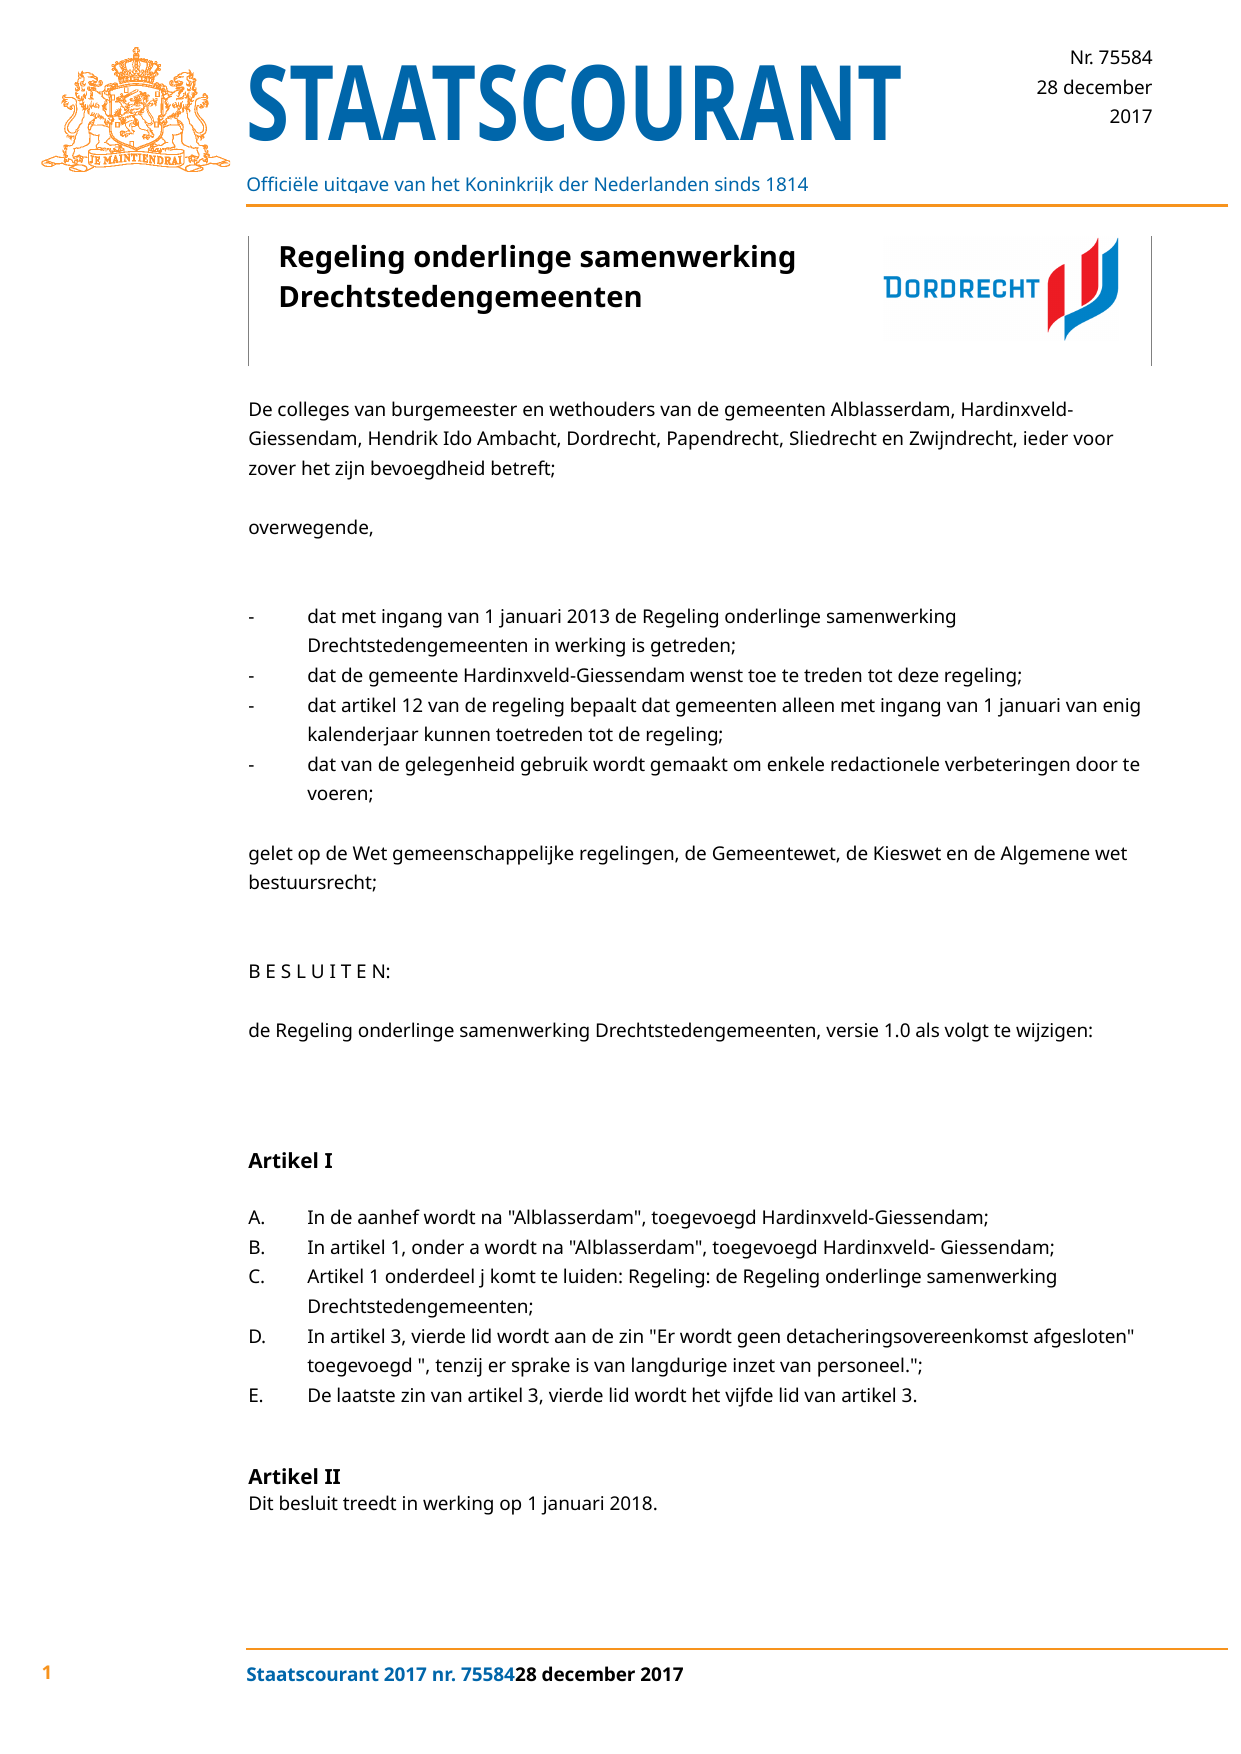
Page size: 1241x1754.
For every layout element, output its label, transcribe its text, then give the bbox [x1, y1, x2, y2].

list In artikel 3, vierde lid wordt aan de zin "Er wordt geen detacheringsovereenkomst afgesloten" toegevoegd ", tenzij er sprake is van langdurige inzet van personeel."; [248, 1323, 1152, 1378]
list In de aanhef wordt na "Alblasserdam", toegevoegd Hardinxveld-Giessendam; [248, 1204, 1152, 1230]
list In artikel 1, onder a wordt na "Alblasserdam", toegevoegd Hardinxveld- Giessendam; [248, 1234, 1152, 1260]
text B E S L U I T E N: [248, 958, 1152, 984]
picture [41, 47, 231, 172]
text overwegende, [248, 514, 1152, 540]
picture [882, 236, 1119, 341]
text gelet op de Wet gemeenschappelijke regelingen, de Gemeentewet, de Kieswet en de Algemene wet bestuursrecht; [248, 840, 1152, 895]
list De laatste zin van artikel 3, vierde lid wordt het vijfde lid van artikel 3. [248, 1382, 1152, 1408]
text Artikel II [248, 1462, 1152, 1490]
table_header Regeling onderlinge samenwerking Drechtstedengemeenten [249, 236, 850, 366]
text de Regeling onderlinge samenwerking Drechtstedengemeenten, versie 1.0 als volgt te wijzigen: [248, 1017, 1152, 1043]
list dat met ingang van 1 januari 2013 de Regeling onderlinge samenwerking Drechtstedengemeenten in werking is getreden; [248, 603, 1152, 658]
table_header [850, 236, 1151, 366]
list dat artikel 12 van de regeling bepaalt dat gemeenten alleen met ingang van 1 januari van enig kalenderjaar kunnen toetreden tot de regeling; [248, 692, 1152, 747]
list Artikel 1 onderdeel j komt te luiden: Regeling: de Regeling onderlinge samenwerking Drechtstedengemeenten; [248, 1264, 1152, 1319]
list dat de gemeente Hardinxveld-Giessendam wenst toe te treden tot deze regeling; [248, 662, 1152, 688]
text Dit besluit treedt in werking op 1 januari 2018. [248, 1490, 1152, 1516]
text Artikel I [248, 1146, 1152, 1175]
text De colleges van burgemeester en wethouders van de gemeenten Alblasserdam, Hardinxveld-Giessendam, Hendrik Ido Ambacht, Dordrecht, Papendrecht, Sliedrecht en Zwijndrecht, ieder voor zover het zijn bevoegdheid betreft; [248, 396, 1152, 481]
list dat van de gelegenheid gebruik wordt gemaakt om enkele redactionele verbeteringen door te voeren; [248, 751, 1152, 806]
